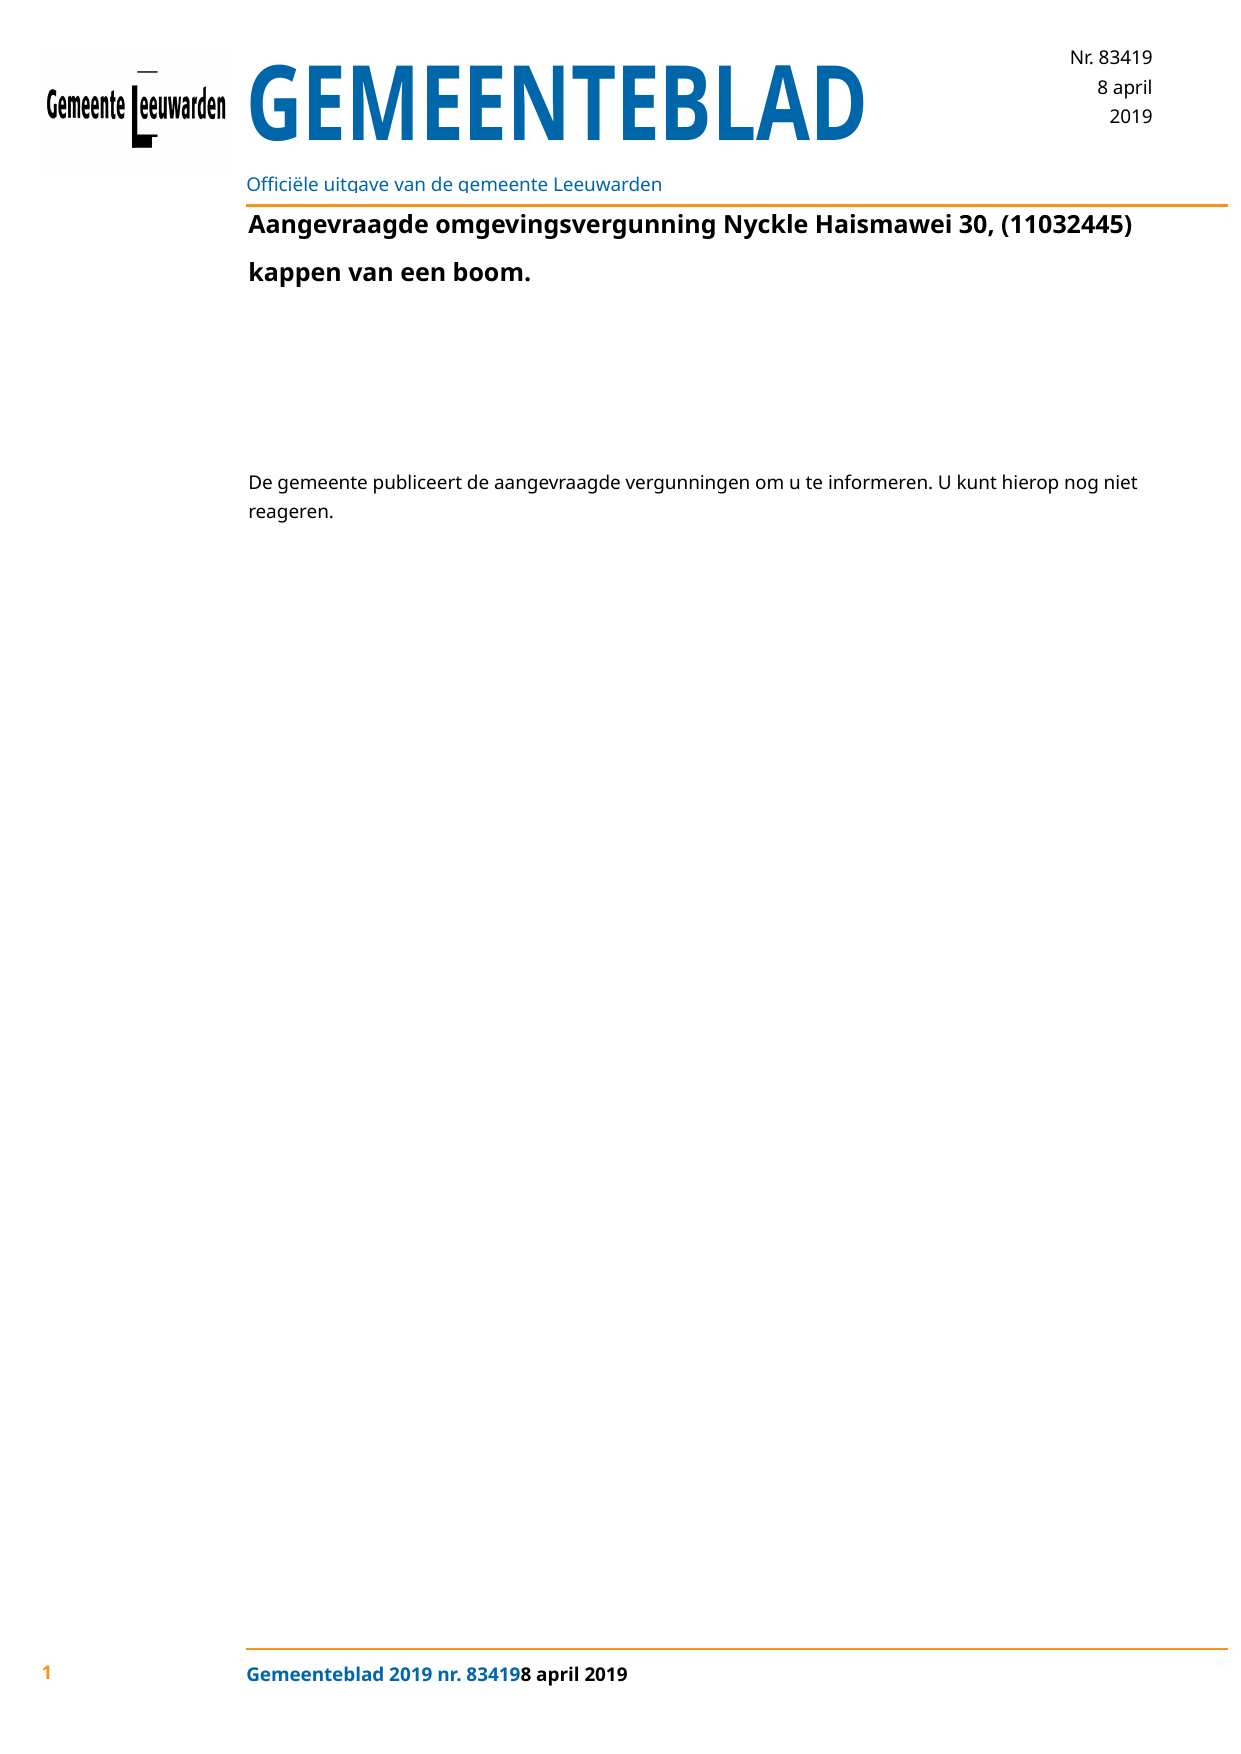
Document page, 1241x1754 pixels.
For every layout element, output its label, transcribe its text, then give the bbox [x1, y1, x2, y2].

text De gemeente publiceert de aangevraagde vergunningen om u te informeren. U kunt hierop nog niet reageren. [248, 469, 1152, 524]
text Aangevraagde omgevingsvergunning Nyckle Haismawei 30, (11032445) kappen van een boom. [248, 207, 1152, 288]
picture [41, 47, 231, 172]
